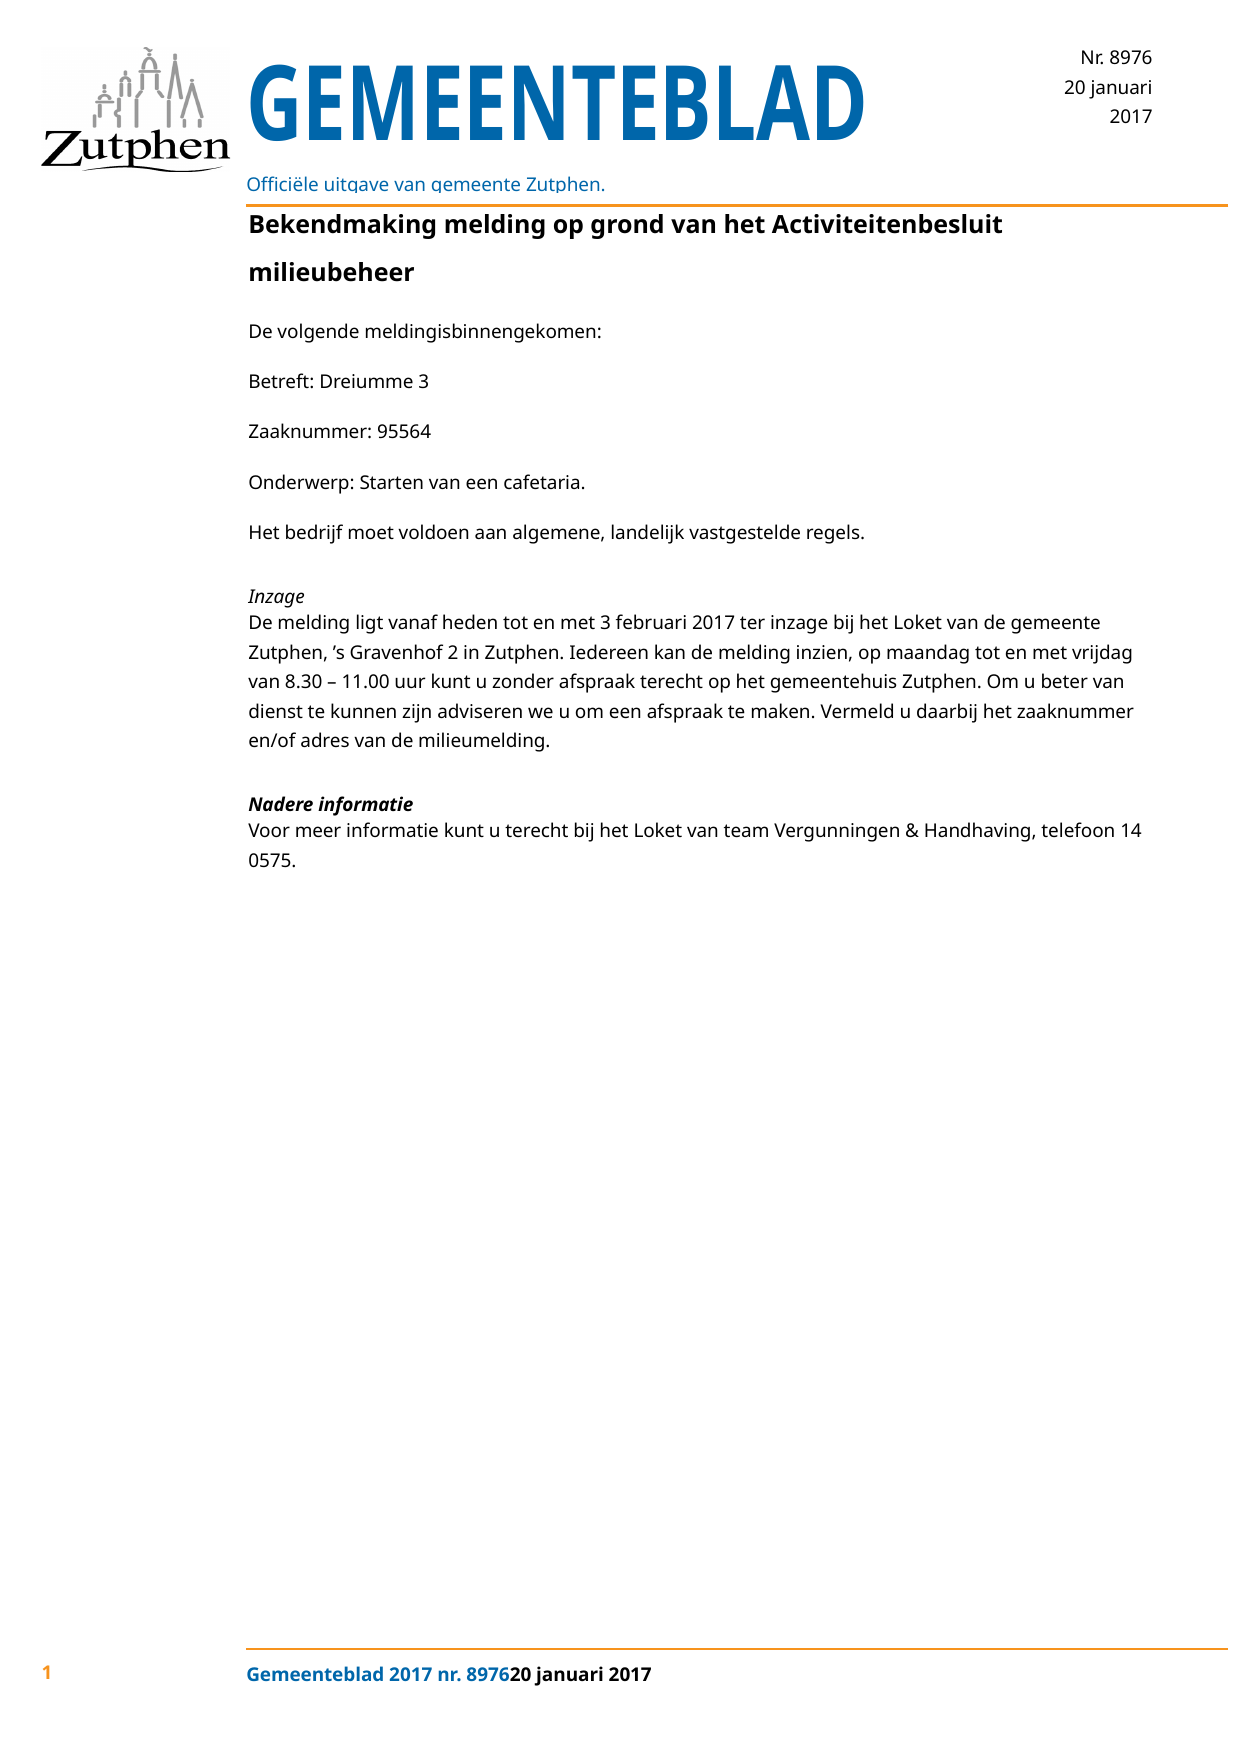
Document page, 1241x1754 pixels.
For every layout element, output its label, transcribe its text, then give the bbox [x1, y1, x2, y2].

text Onderwerp: Starten van een cafetaria. [248, 469, 1152, 495]
text Bekendmaking melding op grond van het Activiteitenbesluit milieubeheer [248, 207, 1152, 288]
picture [41, 47, 231, 172]
text Zaaknummer: 95564 [248, 419, 1152, 444]
text De volgende meldingisbinnengekomen: [248, 318, 1152, 344]
text Het bedrijf moet voldoen aan algemene, landelijk vastgestelde regels. [248, 519, 1152, 545]
text Voor meer informatie kunt u terecht bij het Loket van team Vergunningen & Handhaving, telefoon 14 0575. [248, 817, 1152, 873]
text Nadere informatie [248, 792, 1152, 817]
text Inzage [248, 583, 1152, 609]
text De melding ligt vanaf heden tot en met 3 februari 2017 ter inzage bij het Loket van de gemeente Zutphen, ’s Gravenhof 2 in Zutphen. Iedereen kan de melding inzien, op maandag tot en met vrijdag van 8.30 – 11.00 uur kunt u zonder afspraak terecht op het gemeentehuis Zutphen. Om u beter van dienst te kunnen zijn adviseren we u om een afspraak te maken. Vermeld u daarbij het zaaknummer en/of adres van de milieumelding. [248, 609, 1152, 753]
text Betreft: Dreiumme 3 [248, 368, 1152, 394]
